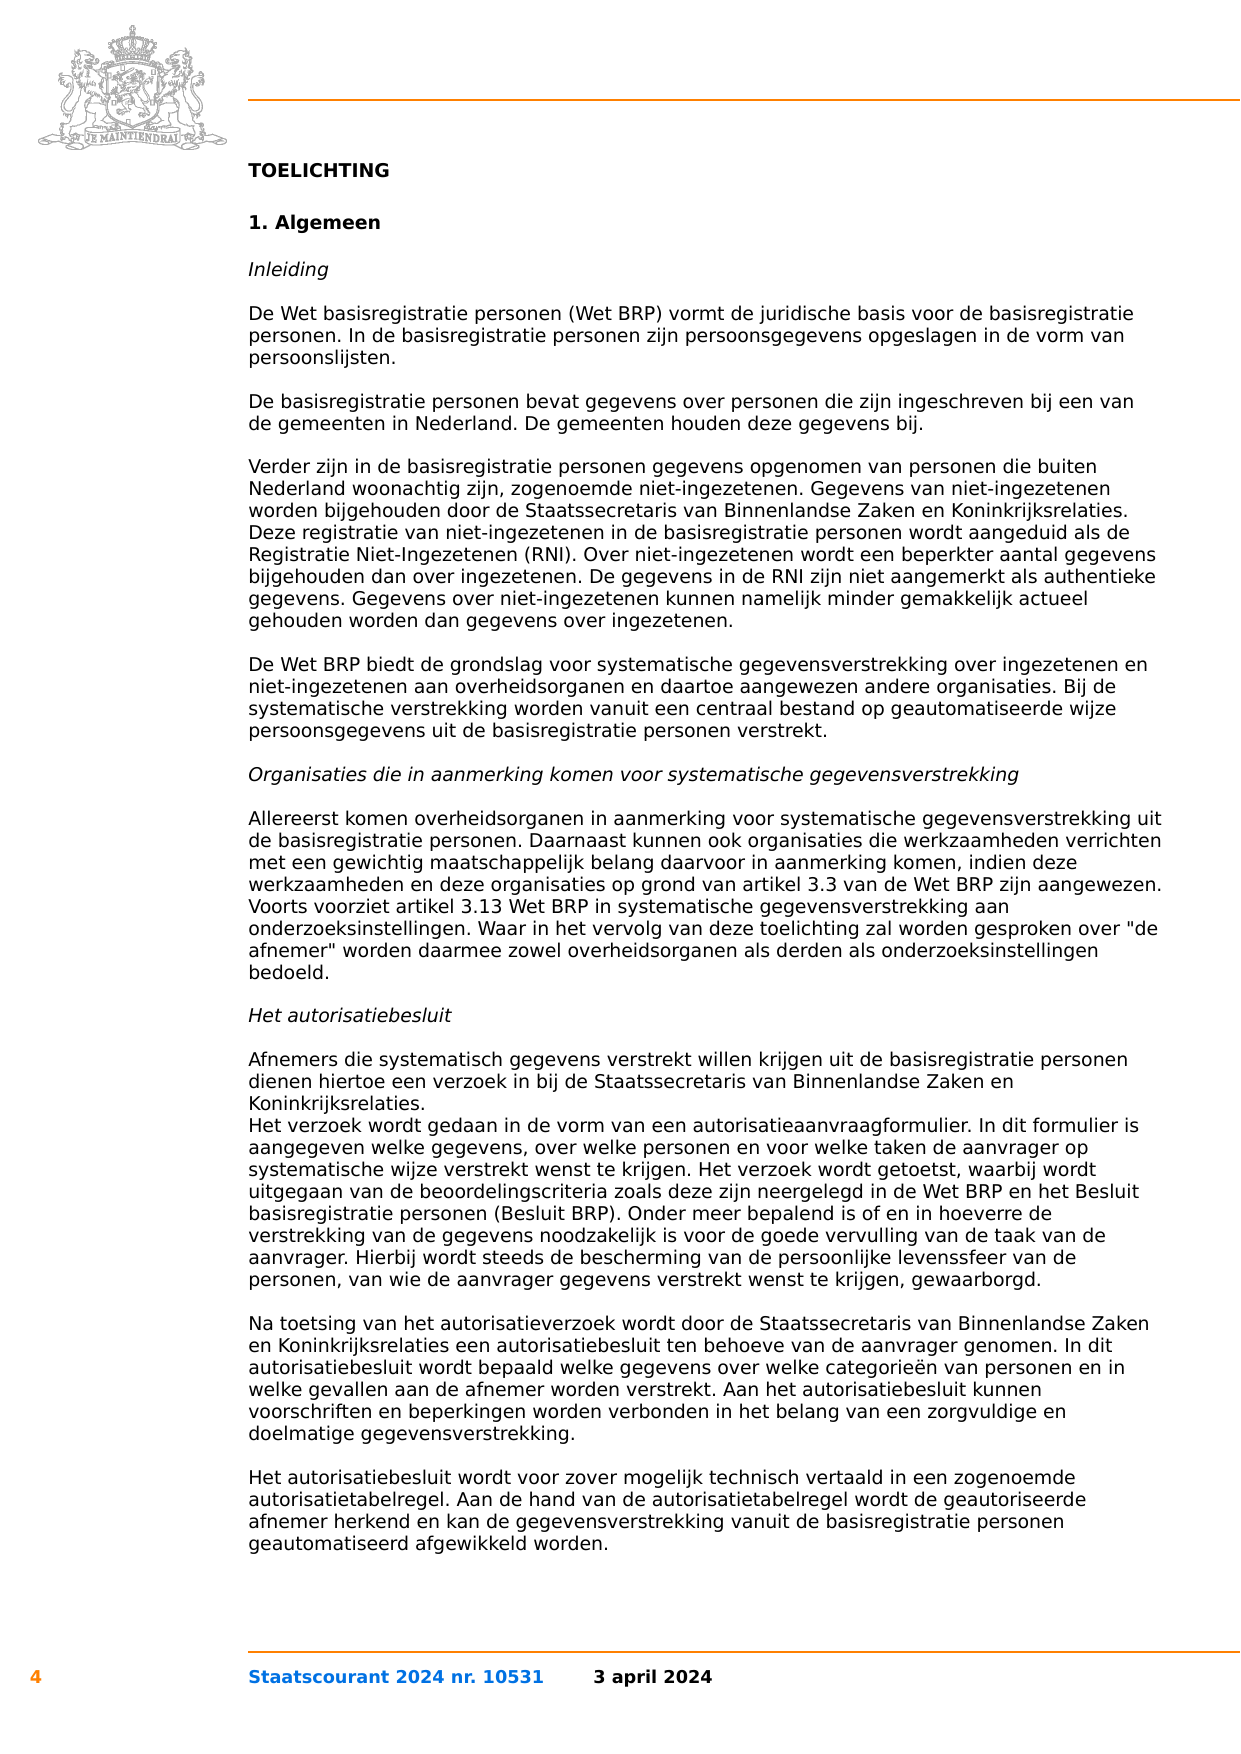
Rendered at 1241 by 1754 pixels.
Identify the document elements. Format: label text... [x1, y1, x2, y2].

text De Wet BRP biedt de grondslag voor systematische gegevensverstrekking over ingezetenen en niet-ingezetenen aan overheidsorganen en daartoe aangewezen andere organisaties. Bij de systematische verstrekking worden vanuit een centraal bestand op geautomatiseerde wijze persoonsgegevens uit de basisregistratie personen verstrekt. [248, 654, 1163, 742]
text Afnemers die systematisch gegevens verstrekt willen krijgen uit de basisregistratie personen dienen hiertoe een verzoek in bij de Staatssecretaris van Binnenlandse Zaken en Koninkrijksrelaties. [248, 1049, 1163, 1115]
text De Wet basisregistratie personen (Wet BRP) vormt de juridische basis voor de basisregistratie personen. In de basisregistratie personen zijn persoonsgegevens opgeslagen in de vorm van persoonslijsten. [248, 303, 1163, 369]
subtitle Organisaties die in aanmerking komen voor systematische gegevensverstrekking [248, 764, 1163, 786]
subtitle TOELICHTING [248, 160, 1163, 182]
text Allereerst komen overheidsorganen in aanmerking voor systematische gegevensverstrekking uit de basisregistratie personen. Daarnaast kunnen ook organisaties die werkzaamheden verrichten met een gewichtig maatschappelijk belang daarvoor in aanmerking komen, indien deze werkzaamheden en deze organisaties op grond van artikel 3.3 van de Wet BRP zijn aangewezen. Voorts voorziet artikel 3.13 Wet BRP in systematische gegevensverstrekking aan onderzoeksinstellingen. Waar in het vervolg van deze toelichting zal worden gesproken over "de afnemer" worden daarmee zowel overheidsorganen als derden als onderzoeksinstellingen bedoeld. [248, 808, 1163, 983]
subtitle 1. Algemeen [248, 212, 1163, 234]
text Verder zijn in de basisregistratie personen gegevens opgenomen van personen die buiten Nederland woonachtig zijn, zogenoemde niet-ingezetenen. Gegevens van niet-ingezetenen worden bijgehouden door de Staatssecretaris van Binnenlandse Zaken en Koninkrijksrelaties. Deze registratie van niet-ingezetenen in de basisregistratie personen wordt aangeduid als de Registratie Niet-Ingezetenen (RNI). Over niet-ingezetenen wordt een beperkter aantal gegevens bijgehouden dan over ingezetenen. De gegevens in de RNI zijn niet aangemerkt als authentieke gegevens. Gegevens over niet-ingezetenen kunnen namelijk minder gemakkelijk actueel gehouden worden dan gegevens over ingezetenen. [248, 456, 1163, 632]
text Het verzoek wordt gedaan in de vorm van een autorisatieaanvraagformulier. In dit formulier is aangegeven welke gegevens, over welke personen en voor welke taken de aanvrager op systematische wijze verstrekt wenst te krijgen. Het verzoek wordt getoetst, waarbij wordt uitgegaan van de beoordelingscriteria zoals deze zijn neergelegd in de Wet BRP en het Besluit basisregistratie personen (Besluit BRP). Onder meer bepalend is of en in hoeverre de verstrekking van de gegevens noodzakelijk is voor de goede vervulling van de taak van de aanvrager. Hierbij wordt steeds de bescherming van de persoonlijke levenssfeer van de personen, van wie de aanvrager gegevens verstrekt wenst te krijgen, gewaarborgd. [248, 1115, 1163, 1291]
picture [38, 25, 227, 150]
subtitle Inleiding [248, 259, 1163, 281]
text Het autorisatiebesluit wordt voor zover mogelijk technisch vertaald in een zogenoemde autorisatietabelregel. Aan de hand van de autorisatietabelregel wordt de geautoriseerde afnemer herkend en kan de gegevensverstrekking vanuit de basisregistratie personen geautomatiseerd afgewikkeld worden. [248, 1467, 1163, 1554]
text De basisregistratie personen bevat gegevens over personen die zijn ingeschreven bij een van de gemeenten in Nederland. De gemeenten houden deze gegevens bij. [248, 391, 1163, 434]
text Na toetsing van het autorisatieverzoek wordt door de Staatssecretaris van Binnenlandse Zaken en Koninkrijksrelaties een autorisatiebesluit ten behoeve van de aanvrager genomen. In dit autorisatiebesluit wordt bepaald welke gegevens over welke categorieën van personen en in welke gevallen aan de afnemer worden verstrekt. Aan het autorisatiebesluit kunnen voorschriften en beperkingen worden verbonden in het belang van een zorgvuldige en doelmatige gegevensverstrekking. [248, 1313, 1163, 1445]
subtitle Het autorisatiebesluit [248, 1005, 1163, 1027]
